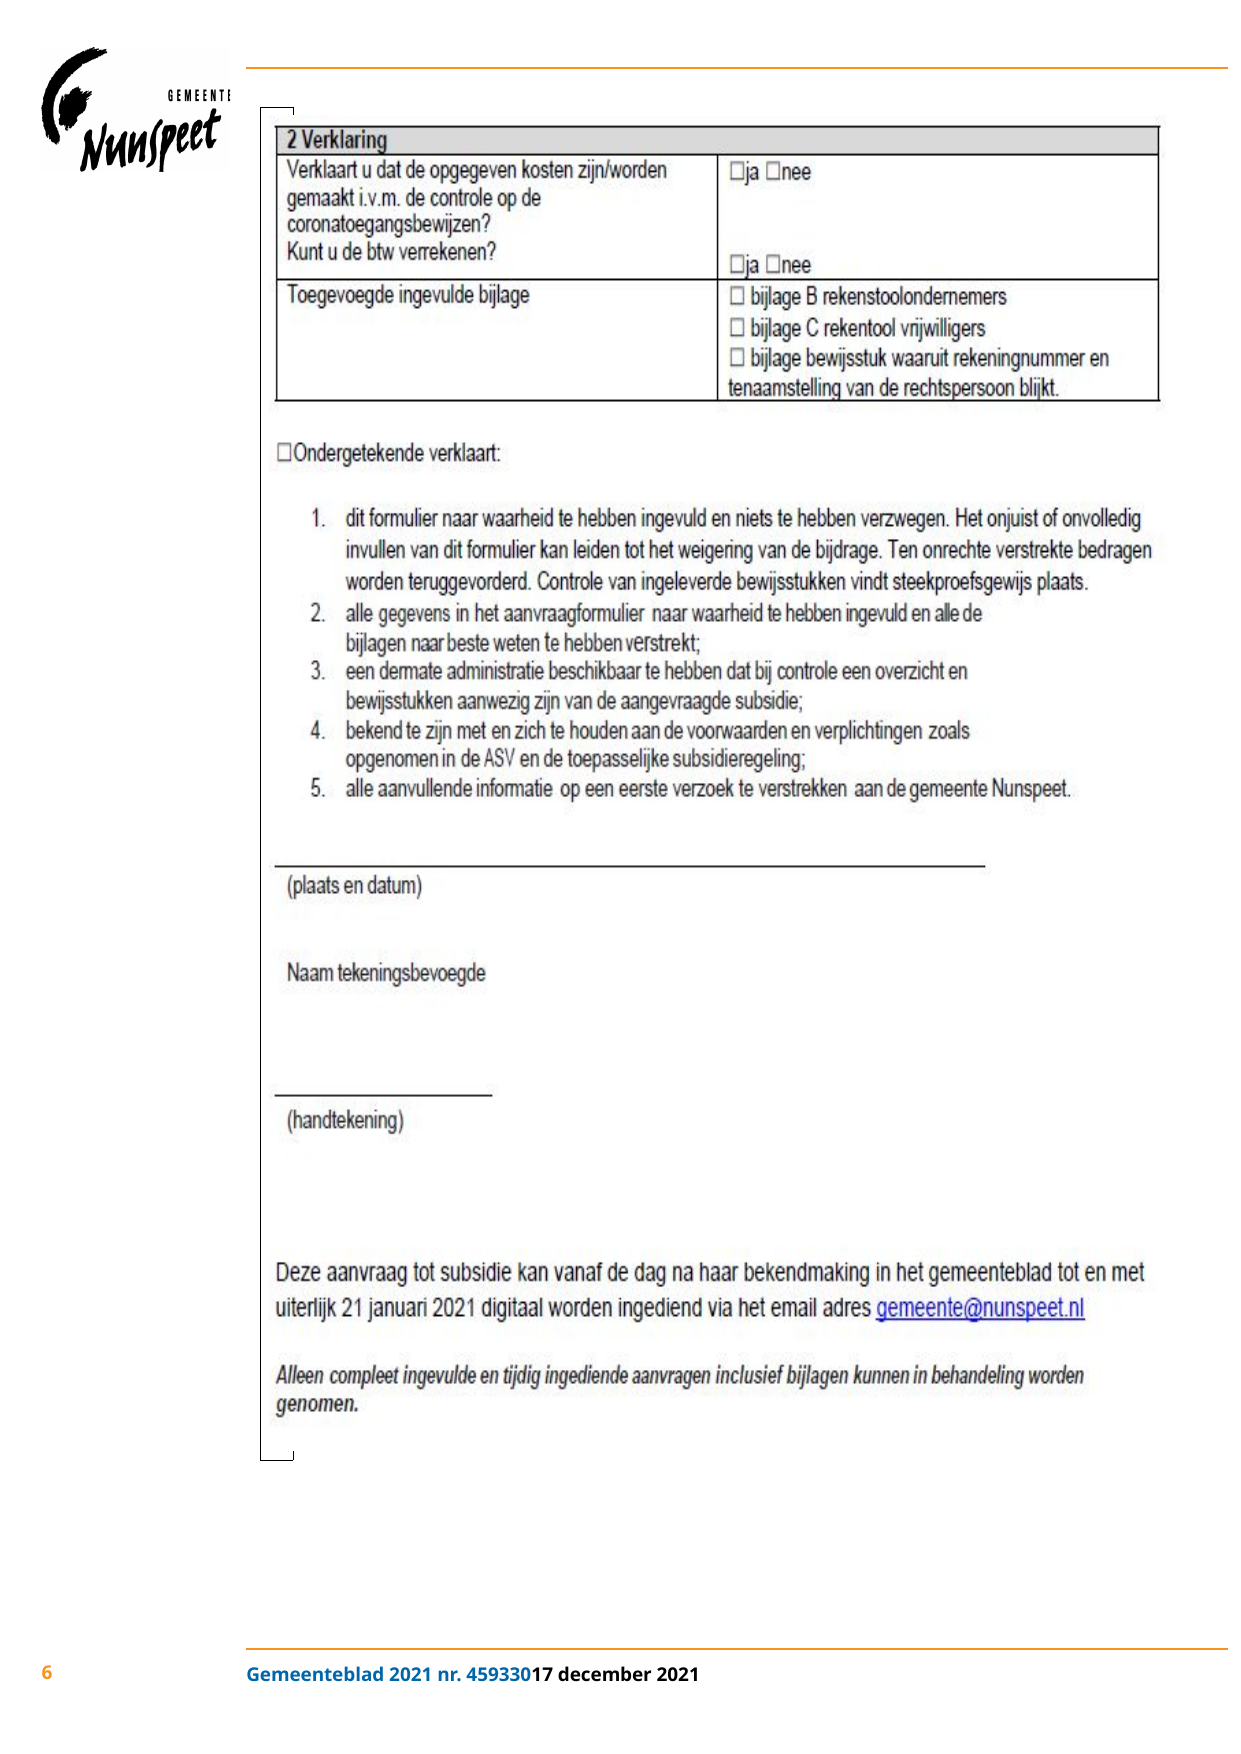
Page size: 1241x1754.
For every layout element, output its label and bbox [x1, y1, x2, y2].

picture [268, 115, 1173, 1451]
picture [41, 47, 231, 172]
